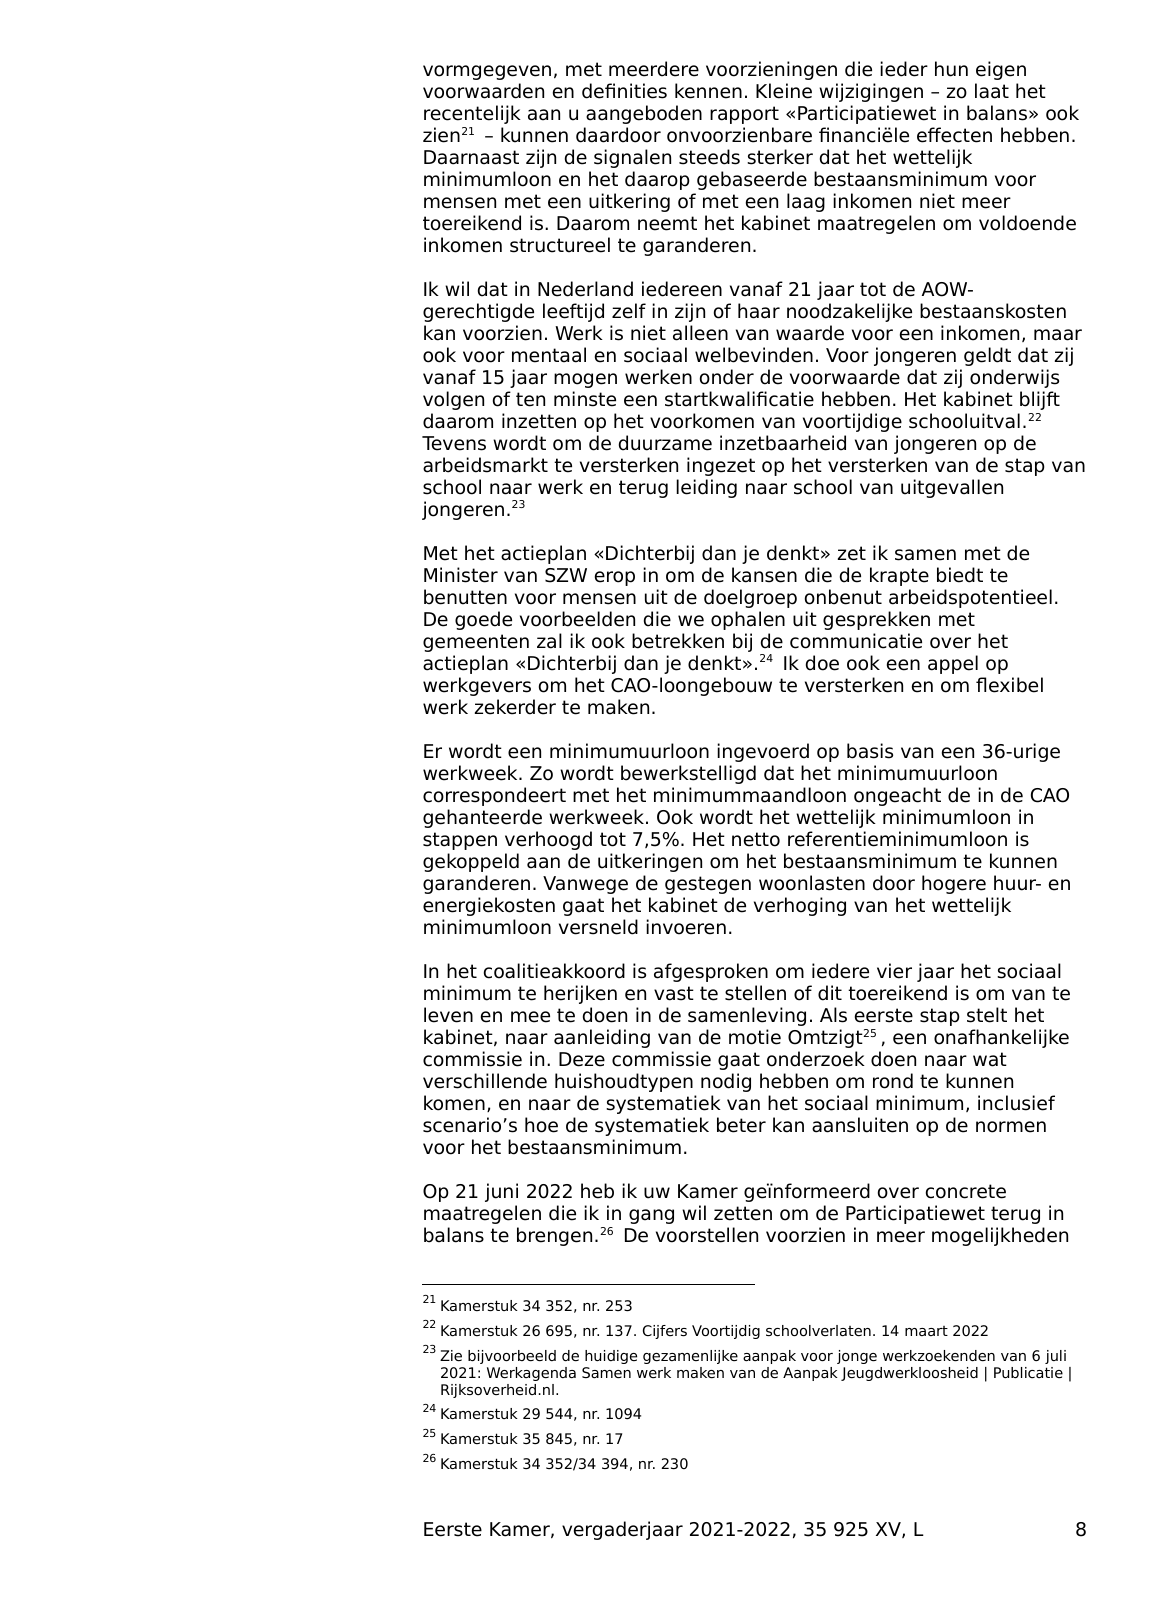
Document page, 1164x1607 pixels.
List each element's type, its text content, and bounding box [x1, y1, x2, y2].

text Met het actieplan «Dichterbij dan je denkt» zet ik samen met de Minister van SZW erop in om de kansen die de krapte biedt te benutten voor mensen uit de doelgroep onbenut arbeidspotentieel. De goede voorbeelden die we ophalen uit gesprekken met gemeenten zal ik ook betrekken bij de communicatie over het actieplan «Dichterbij dan je denkt». Ik doe ook een appel op werkgevers om het CAO-loongebouw te versterken en om flexibel werk zekerder te maken. [422, 543, 1087, 719]
text Kamerstuk 35 845, nr. 17 [422, 1427, 1087, 1449]
text Kamerstuk 26 695, nr. 137. Cijfers Voortijdig schoolverlaten. 14 maart 2022 [422, 1318, 1087, 1341]
text Er wordt een minimumuurloon ingevoerd op basis van een 36-urige werkweek. Zo wordt bewerkstelligd dat het minimumuurloon correspondeert met het minimummaandloon ongeacht de in de CAO gehanteerde werkweek. Ook wordt het wettelijk minimumloon in stappen verhoogd tot 7,5%. Het netto referentieminimumloon is gekoppeld aan de uitkeringen om het bestaansminimum te kunnen garanderen. Vanwege de gestegen woonlasten door hogere huur- en energiekosten gaat het kabinet de verhoging van het wettelijk minimumloon versneld invoeren. [422, 741, 1087, 939]
text Op 21 juni 2022 heb ik uw Kamer geïnformeerd over concrete maatregelen die ik in gang wil zetten om de Participatiewet terug in balans te brengen. De voorstellen voorzien in meer mogelijkheden [422, 1181, 1087, 1247]
text In het coalitieakkoord is afgesproken om iedere vier jaar het sociaal minimum te herijken en vast te stellen of dit toereikend is om van te leven en mee te doen in de samenleving. Als eerste stap stelt het kabinet, naar aanleiding van de motie Omtzigt, een onafhankelijke commissie in. Deze commissie gaat onderzoek doen naar wat verschillende huishoudtypen nodig hebben om rond te kunnen komen, en naar de systematiek van het sociaal minimum, inclusief scenario’s hoe de systematiek beter kan aansluiten op de normen voor het bestaansminimum. [422, 961, 1087, 1159]
text Kamerstuk 34 352/34 394, nr. 230 [422, 1452, 1087, 1474]
text Ik wil dat in Nederland iedereen vanaf 21 jaar tot de AOW-gerechtigde leeftijd zelf in zijn of haar noodzakelijke bestaanskosten kan voorzien. Werk is niet alleen van waarde voor een inkomen, maar ook voor mentaal en sociaal welbevinden. Voor jongeren geldt dat zij vanaf 15 jaar mogen werken onder de voorwaarde dat zij onderwijs volgen of ten minste een startkwalificatie hebben. Het kabinet blijft daarom inzetten op het voorkomen van voortijdige schooluitval. Tevens wordt om de duurzame inzetbaarheid van jongeren op de arbeidsmarkt te versterken ingezet op het versterken van de stap van school naar werk en terug leiding naar school van uitgevallen jongeren. [422, 279, 1087, 521]
text Kamerstuk 29 544, nr. 1094 [422, 1402, 1087, 1424]
text Kamerstuk 34 352, nr. 253 [422, 1293, 1087, 1316]
text vormgegeven, met meerdere voorzieningen die ieder hun eigen voorwaarden en definities kennen. Kleine wijzigingen – zo laat het recentelijk aan u aangeboden rapport «Participatiewet in balans» ook zien – kunnen daardoor onvoorzienbare financiële effecten hebben. Daarnaast zijn de signalen steeds sterker dat het wettelijk minimumloon en het daarop gebaseerde bestaansminimum voor mensen met een uitkering of met een laag inkomen niet meer toereikend is. Daarom neemt het kabinet maatregelen om voldoende inkomen structureel te garanderen. [422, 59, 1087, 257]
text Zie bijvoorbeeld de huidige gezamenlijke aanpak voor jonge werkzoekenden van 6 juli 2021: Werkagenda Samen werk maken van de Aanpak Jeugdwerkloosheid | Publicatie | Rijksoverheid.nl. [422, 1343, 1087, 1399]
